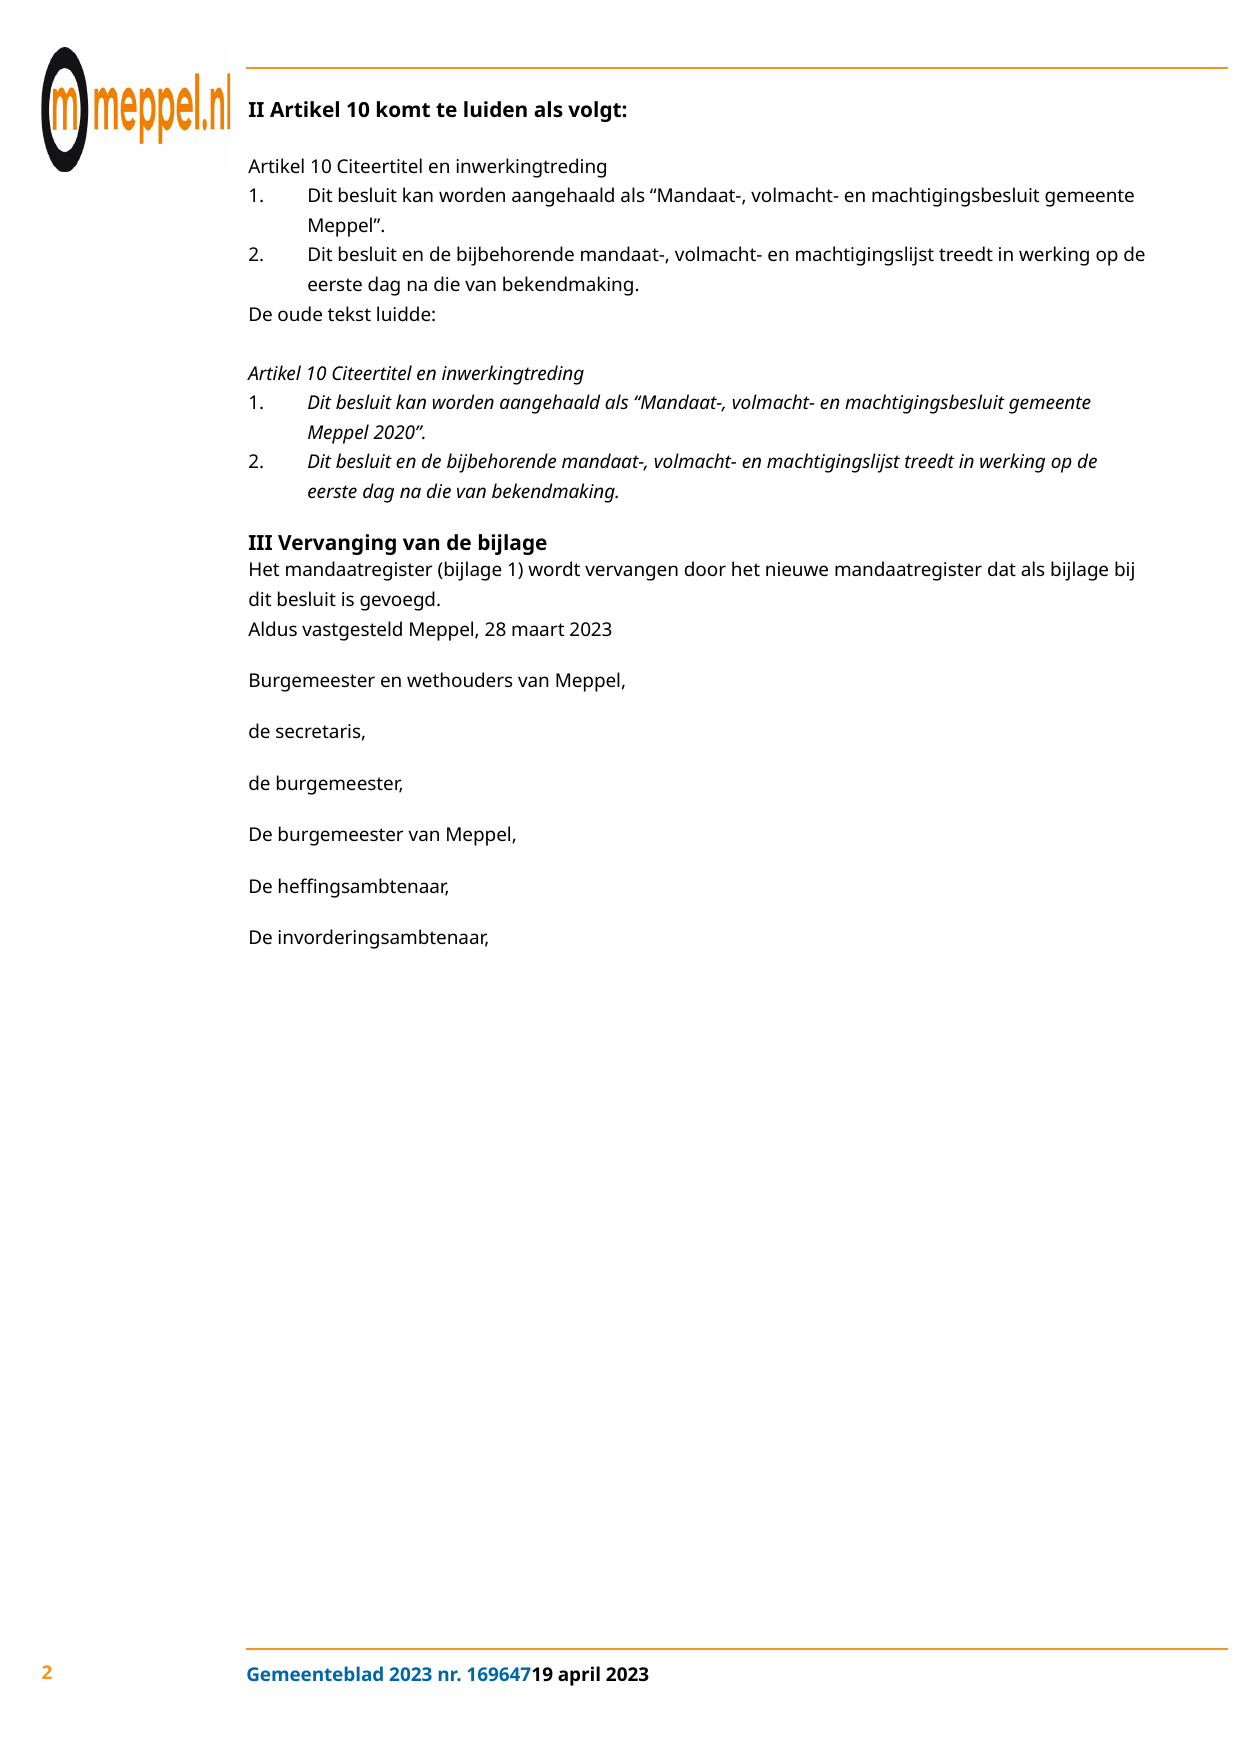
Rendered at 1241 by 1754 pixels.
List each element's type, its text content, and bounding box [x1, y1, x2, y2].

list Dit besluit kan worden aangehaald als “Mandaat-, volmacht- en machtigingsbesluit gemeente Meppel”. [248, 182, 1152, 238]
text de burgemeester, [248, 770, 1152, 796]
table_header Artikel 10 Citeertitel en inwerkingtreding Dit besluit kan worden aangehaald als “Mandaat-, volmacht- en machtigingsbesluit gemeente Meppel 2020”. Dit besluit en de bijbehorende mandaat-, volmacht- en machtigingslijst treedt in werking op de eerste dag na die van bekendmaking. [248, 360, 1152, 504]
text De invorderingsambtenaar, [248, 924, 1152, 950]
picture [41, 47, 231, 172]
text Het mandaatregister (bijlage 1) wordt vervangen door het nieuwe mandaatregister dat als bijlage bij dit besluit is gevoegd. [248, 557, 1152, 612]
text Burgemeester en wethouders van Meppel, [248, 667, 1152, 693]
text De heffingsambtenaar, [248, 873, 1152, 899]
text II Artikel 10 komt te luiden als volgt: [248, 95, 1152, 123]
text Artikel 10 Citeertitel en inwerkingtreding [248, 153, 1152, 178]
text De oude tekst luidde: [248, 301, 1152, 326]
text III Vervanging van de bijlage [248, 528, 1152, 557]
text De burgemeester van Meppel, [248, 822, 1152, 847]
text de secretaris, [248, 719, 1152, 744]
list Dit besluit en de bijbehorende mandaat-, volmacht- en machtigingslijst treedt in werking op de eerste dag na die van bekendmaking. [248, 242, 1152, 297]
text Aldus vastgesteld Meppel, 28 maart 2023 [248, 616, 1152, 641]
